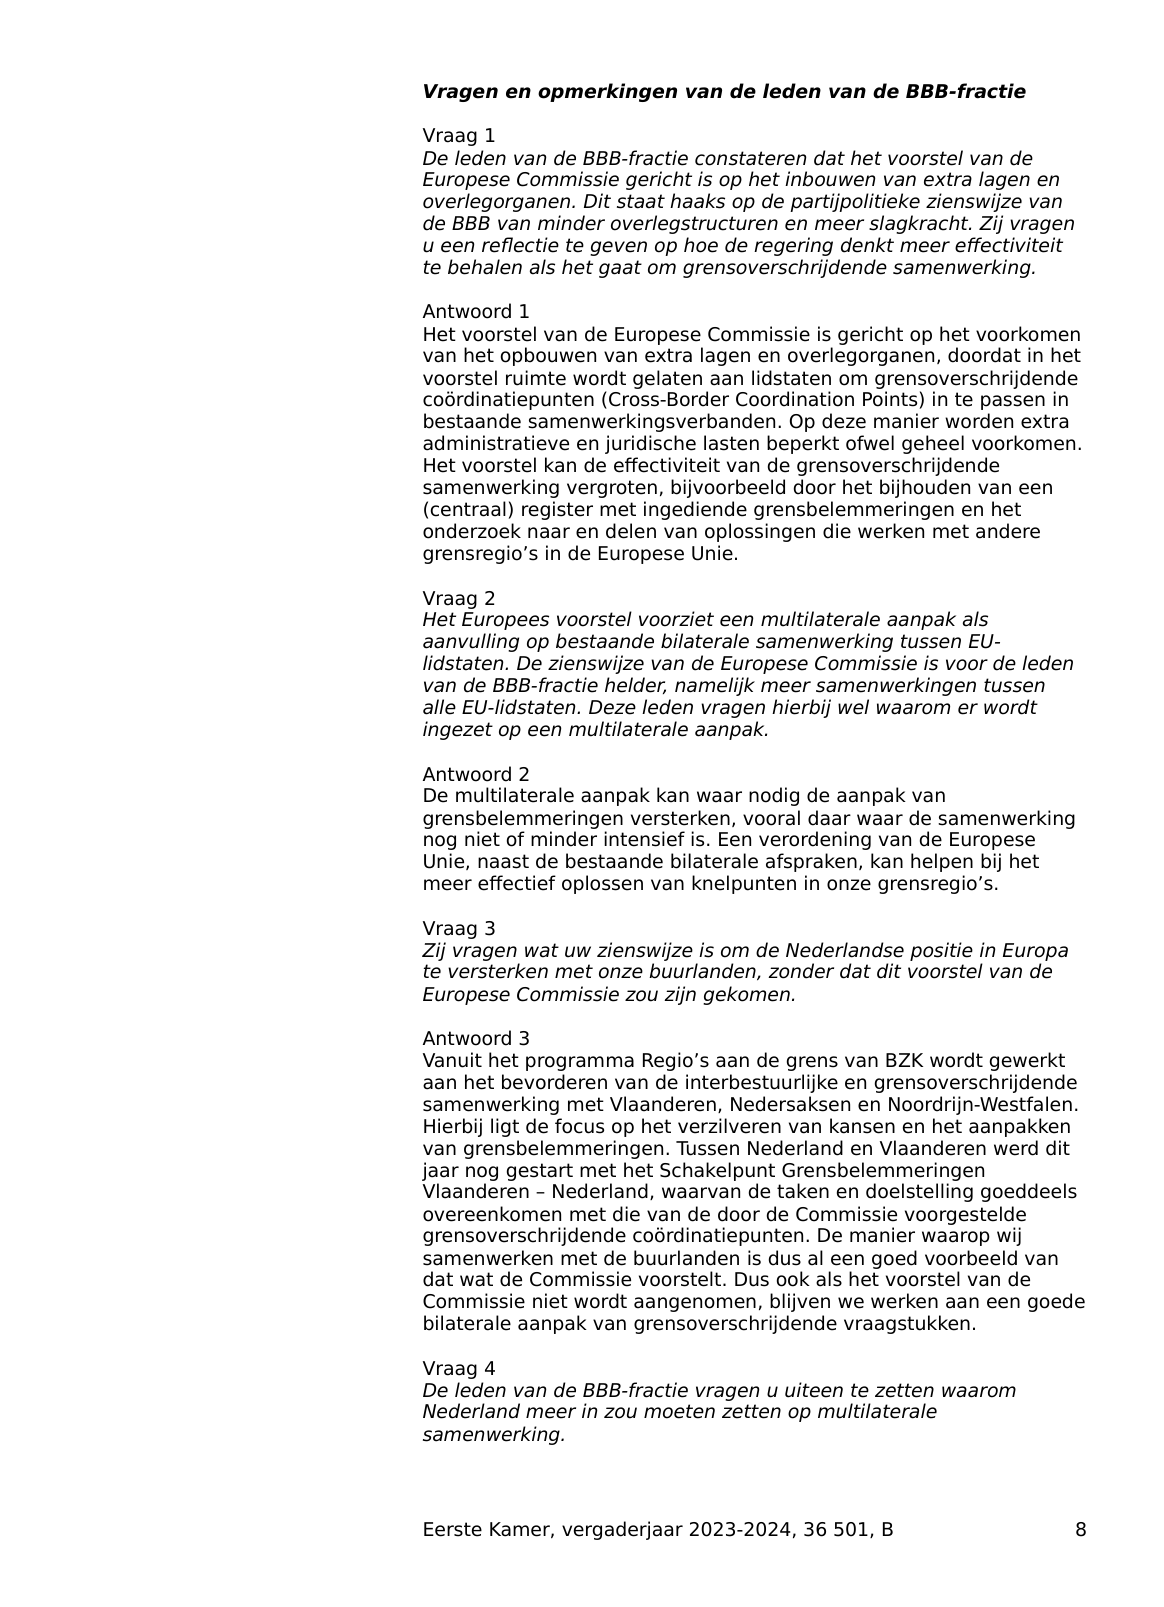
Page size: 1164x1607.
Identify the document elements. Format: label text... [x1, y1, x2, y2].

text Antwoord 3 [422, 1028, 1087, 1049]
text Zij vragen wat uw zienswijze is om de Nederlandse positie in Europa te versterken met onze buurlanden, zonder dat dit voorstel van de Europese Commissie zou zijn gekomen. [422, 939, 1087, 1005]
text Het Europees voorstel voorziet een multilaterale aanpak als aanvulling op bestaande bilaterale samenwerking tussen EU-lidstaten. De zienswijze van de Europese Commissie is voor de leden van de BBB-fractie helder, namelijk meer samenwerkingen tussen alle EU-lidstaten. Deze leden vragen hierbij wel waarom er wordt ingezet op een multilaterale aanpak. [422, 609, 1087, 741]
text Het voorstel van de Europese Commissie is gericht op het voorkomen van het opbouwen van extra lagen en overlegorganen, doordat in het voorstel ruimte wordt gelaten aan lidstaten om grensoverschrijdende coördinatiepunten (Cross-Border Coordination Points) in te passen in bestaande samenwerkingsverbanden. Op deze manier worden extra administratieve en juridische lasten beperkt ofwel geheel voorkomen. Het voorstel kan de effectiviteit van de grensoverschrijdende samenwerking vergroten, bijvoorbeeld door het bijhouden van een (centraal) register met ingediende grensbelemmeringen en het onderzoek naar en delen van oplossingen die werken met andere grensregio’s in de Europese Unie. [422, 323, 1087, 565]
text Vanuit het programma Regio’s aan de grens van BZK wordt gewerkt aan het bevorderen van de interbestuurlijke en grensoverschrijdende samenwerking met Vlaanderen, Nedersaksen en Noordrijn-Westfalen. Hierbij ligt de focus op het verzilveren van kansen en het aanpakken van grensbelemmeringen. Tussen Nederland en Vlaanderen werd dit jaar nog gestart met het Schakelpunt Grensbelemmeringen Vlaanderen – Nederland, waarvan de taken en doelstelling goeddeels overeenkomen met die van de door de Commissie voorgestelde grensoverschrijdende coördinatiepunten. De manier waarop wij samenwerken met de buurlanden is dus al een goed voorbeeld van dat wat de Commissie voorstelt. Dus ook als het voorstel van de Commissie niet wordt aangenomen, blijven we werken aan een goede bilaterale aanpak van grensoverschrijdende vraagstukken. [422, 1049, 1087, 1335]
text Vraag 1 [422, 125, 1087, 147]
text De multilaterale aanpak kan waar nodig de aanpak van grensbelemmeringen versterken, vooral daar waar de samenwerking nog niet of minder intensief is. Een verordening van de Europese Unie, naast de bestaande bilaterale afspraken, kan helpen bij het meer effectief oplossen van knelpunten in onze grensregio’s. [422, 785, 1087, 895]
text Vraag 2 [422, 587, 1087, 609]
subtitle Vragen en opmerkingen van de leden van de BBB-fractie [422, 81, 1087, 103]
text De leden van de BBB-fractie constateren dat het voorstel van de Europese Commissie gericht is op het inbouwen van extra lagen en overlegorganen. Dit staat haaks op de partijpolitieke zienswijze van de BBB van minder overlegstructuren en meer slagkracht. Zij vragen u een reflectie te geven op hoe de regering denkt meer effectiviteit te behalen als het gaat om grensoverschrijdende samenwerking. [422, 147, 1087, 279]
text De leden van de BBB-fractie vragen u uiteen te zetten waarom Nederland meer in zou moeten zetten op multilaterale samenwerking. [422, 1379, 1087, 1445]
text Antwoord 2 [422, 763, 1087, 785]
text Vraag 3 [422, 917, 1087, 939]
text Vraag 4 [422, 1357, 1087, 1379]
text Antwoord 1 [422, 301, 1087, 323]
